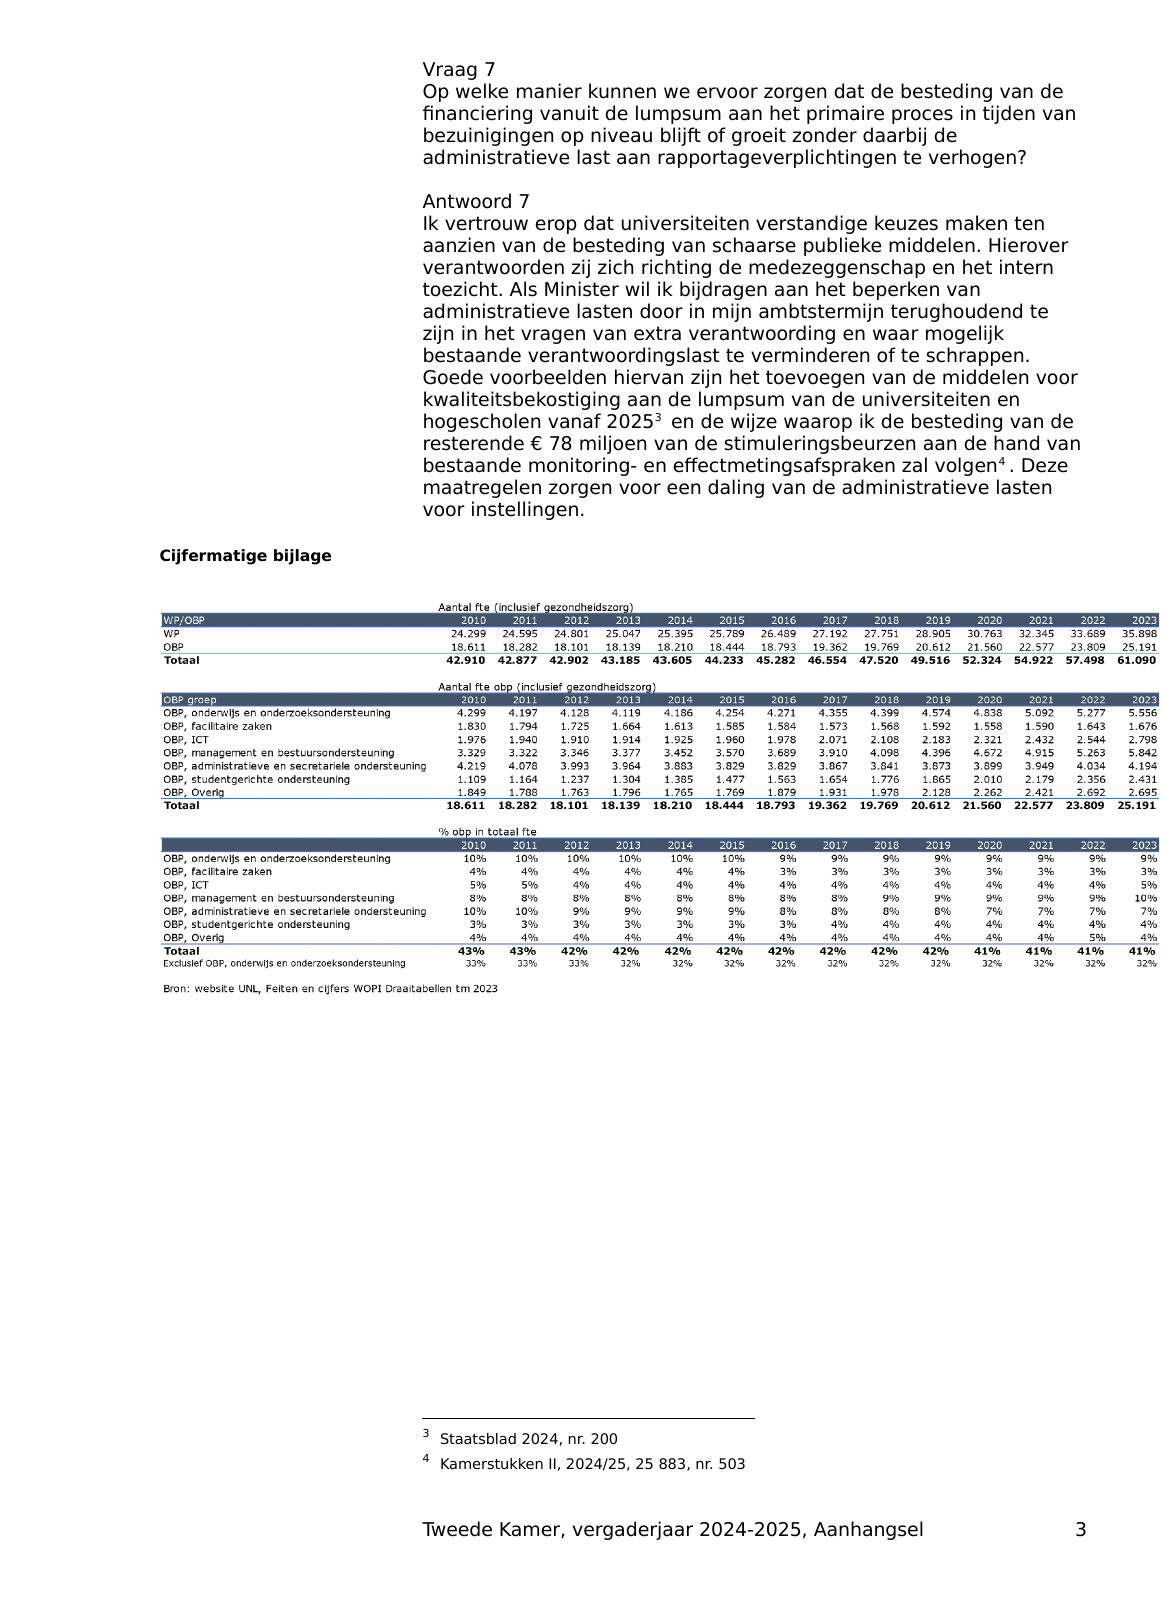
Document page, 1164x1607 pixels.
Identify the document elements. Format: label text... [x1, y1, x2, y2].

text Vraag 7 [422, 59, 1087, 81]
text Staatsblad 2024, nr. 200 [422, 1427, 1087, 1449]
picture [159, 598, 1164, 995]
text Op welke manier kunnen we ervoor zorgen dat de besteding van de financiering vanuit de lumpsum aan het primaire proces in tijden van bezuinigingen op niveau blijft of groeit zonder daarbij de administratieve last aan rapportageverplichtingen te verhogen? [422, 81, 1087, 169]
text Kamerstukken II, 2024/25, 25 883, nr. 503 [422, 1452, 1087, 1474]
text Antwoord 7 [422, 191, 1087, 213]
text Cijfermatige bijlage [159, 547, 1163, 565]
text Ik vertrouw erop dat universiteiten verstandige keuzes maken ten aanzien van de besteding van schaarse publieke middelen. Hierover verantwoorden zij zich richting de medezeggenschap en het intern toezicht. Als Minister wil ik bijdragen aan het beperken van administratieve lasten door in mijn ambtstermijn terughoudend te zijn in het vragen van extra verantwoording en waar mogelijk bestaande verantwoordingslast te verminderen of te schrappen. Goede voorbeelden hiervan zijn het toevoegen van de middelen voor kwaliteitsbekostiging aan de lumpsum van de universiteiten en hogescholen vanaf 2025 en de wijze waarop ik de besteding van de resterende € 78 miljoen van de stimuleringsbeurzen aan de hand van bestaande monitoring- en effectmetingsafspraken zal volgen. Deze maatregelen zorgen voor een daling van de administratieve lasten voor instellingen. [422, 213, 1087, 521]
